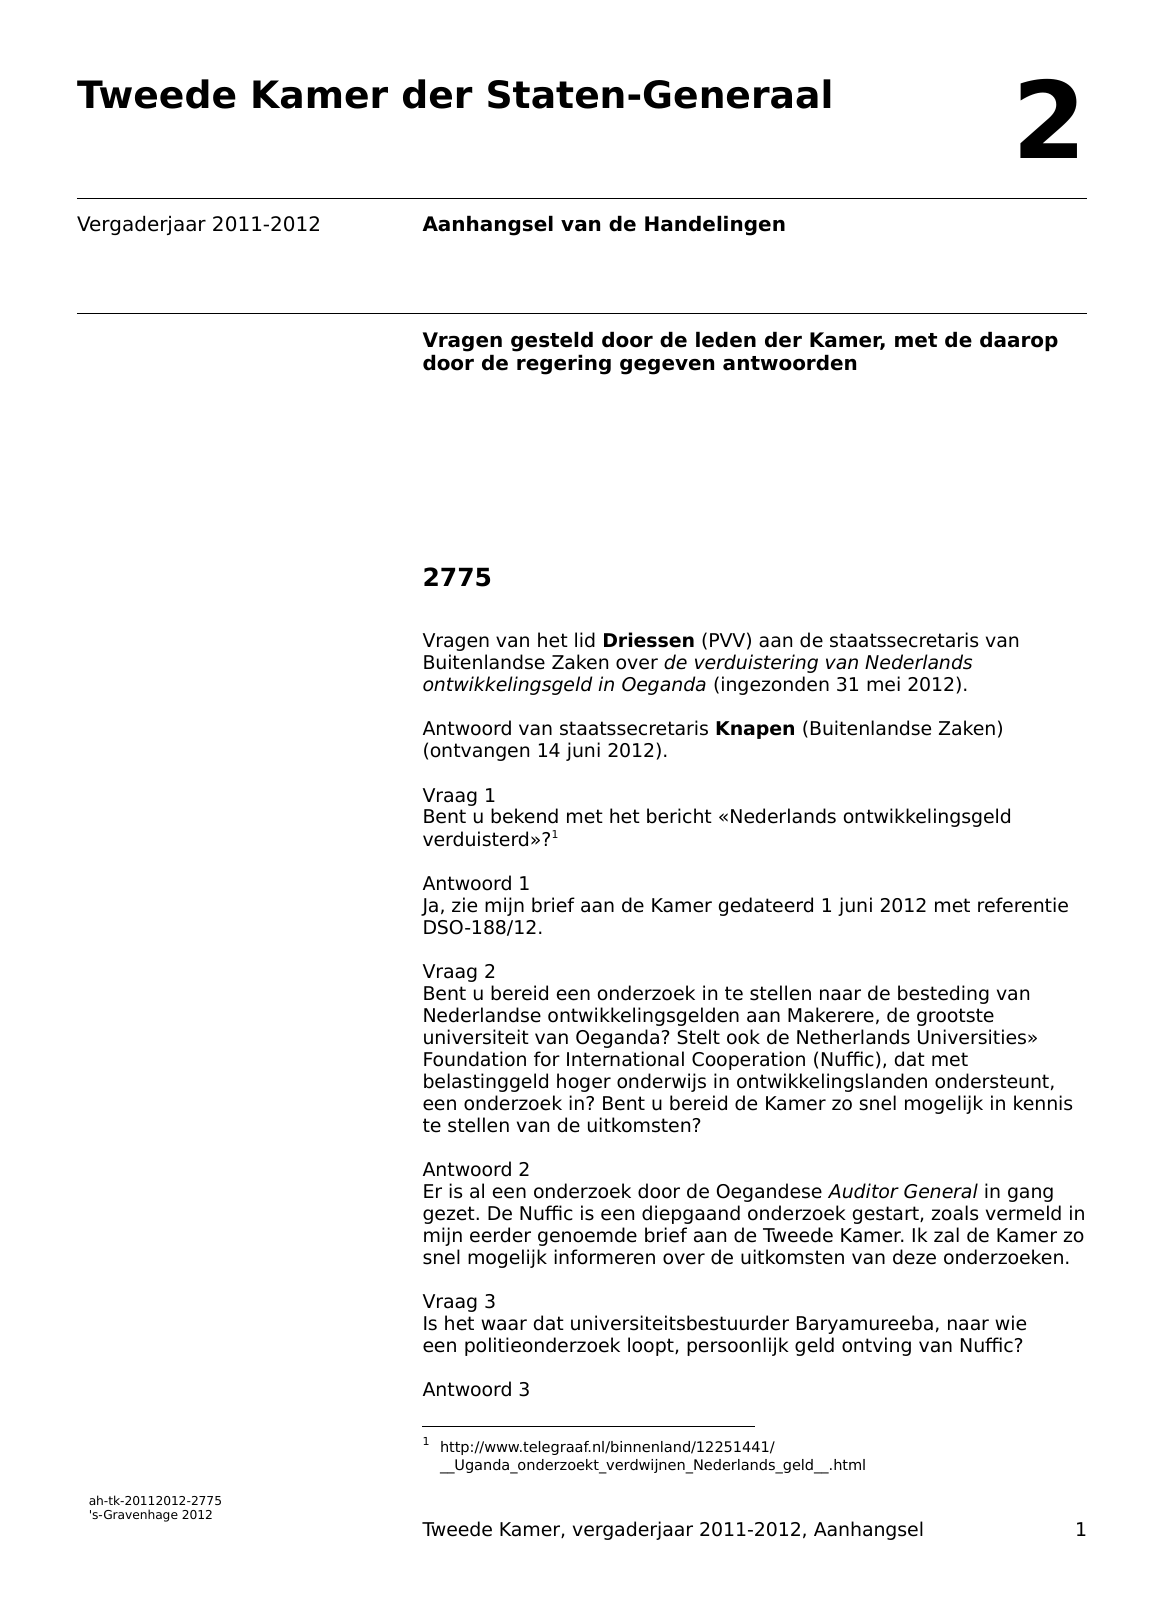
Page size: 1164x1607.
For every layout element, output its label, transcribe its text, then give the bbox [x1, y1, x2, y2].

text Vraag 2 [422, 961, 1087, 983]
table_header 2 [886, 59, 1087, 198]
table_cell Aanhangsel van de Handelingen [422, 199, 1087, 313]
text Is het waar dat universiteitsbestuurder Baryamureeba, naar wie een politieonderzoek loopt, persoonlijk geld ontving van Nuffic? [422, 1313, 1087, 1357]
text Bent u bekend met het bericht «Nederlands ontwikkelingsgeld verduisterd»? [422, 806, 1087, 850]
text Antwoord 3 [422, 1379, 1087, 1401]
text Vragen van het lid Driessen (PVV) aan de staatssecretaris van Buitenlandse Zaken over de verduistering van Nederlands ontwikkelingsgeld in Oeganda (ingezonden 31 mei 2012). [422, 630, 1087, 696]
table_header Tweede Kamer der Staten-Generaal [77, 59, 886, 198]
text Vraag 3 [422, 1291, 1087, 1313]
text 's-Gravenhage 2012 [88, 1508, 323, 1522]
text Bent u bereid een onderzoek in te stellen naar de besteding van Nederlandse ontwikkelingsgelden aan Makerere, de grootste universiteit van Oeganda? Stelt ook de Netherlands Universities» Foundation for International Cooperation (Nuffic), dat met belastinggeld hoger onderwijs in ontwikkelingslanden ondersteunt, een onderzoek in? Bent u bereid de Kamer zo snel mogelijk in kennis te stellen van de uitkomsten? [422, 983, 1087, 1137]
text 2775 [422, 563, 1087, 592]
text ah-tk-20112012-2775 [88, 1494, 323, 1508]
text Antwoord van staatssecretaris Knapen (Buitenlandse Zaken) (ontvangen 14 juni 2012). [422, 718, 1087, 762]
table_cell [77, 314, 422, 375]
table_cell Vergaderjaar 2011-2012 [77, 199, 422, 313]
text Antwoord 2 [422, 1159, 1087, 1181]
text Antwoord 1 [422, 873, 1087, 894]
text Ja, zie mijn brief aan de Kamer gedateerd 1 juni 2012 met referentie DSO-188/12. [422, 894, 1087, 938]
table_cell Vragen gesteld door de leden der Kamer, met de daarop door de regering gegeven antwoorden [422, 314, 1087, 375]
text http://www.telegraaf.nl/binnenland/12251441/__Uganda_onderzoekt_verdwijnen_Nederlands_geld__.html [422, 1435, 1087, 1474]
text Er is al een onderzoek door de Oegandese Auditor General in gang gezet. De Nuffic is een diepgaand onderzoek gestart, zoals vermeld in mijn eerder genoemde brief aan de Tweede Kamer. Ik zal de Kamer zo snel mogelijk informeren over de uitkomsten van deze onderzoeken. [422, 1181, 1087, 1269]
text Vraag 1 [422, 784, 1087, 806]
